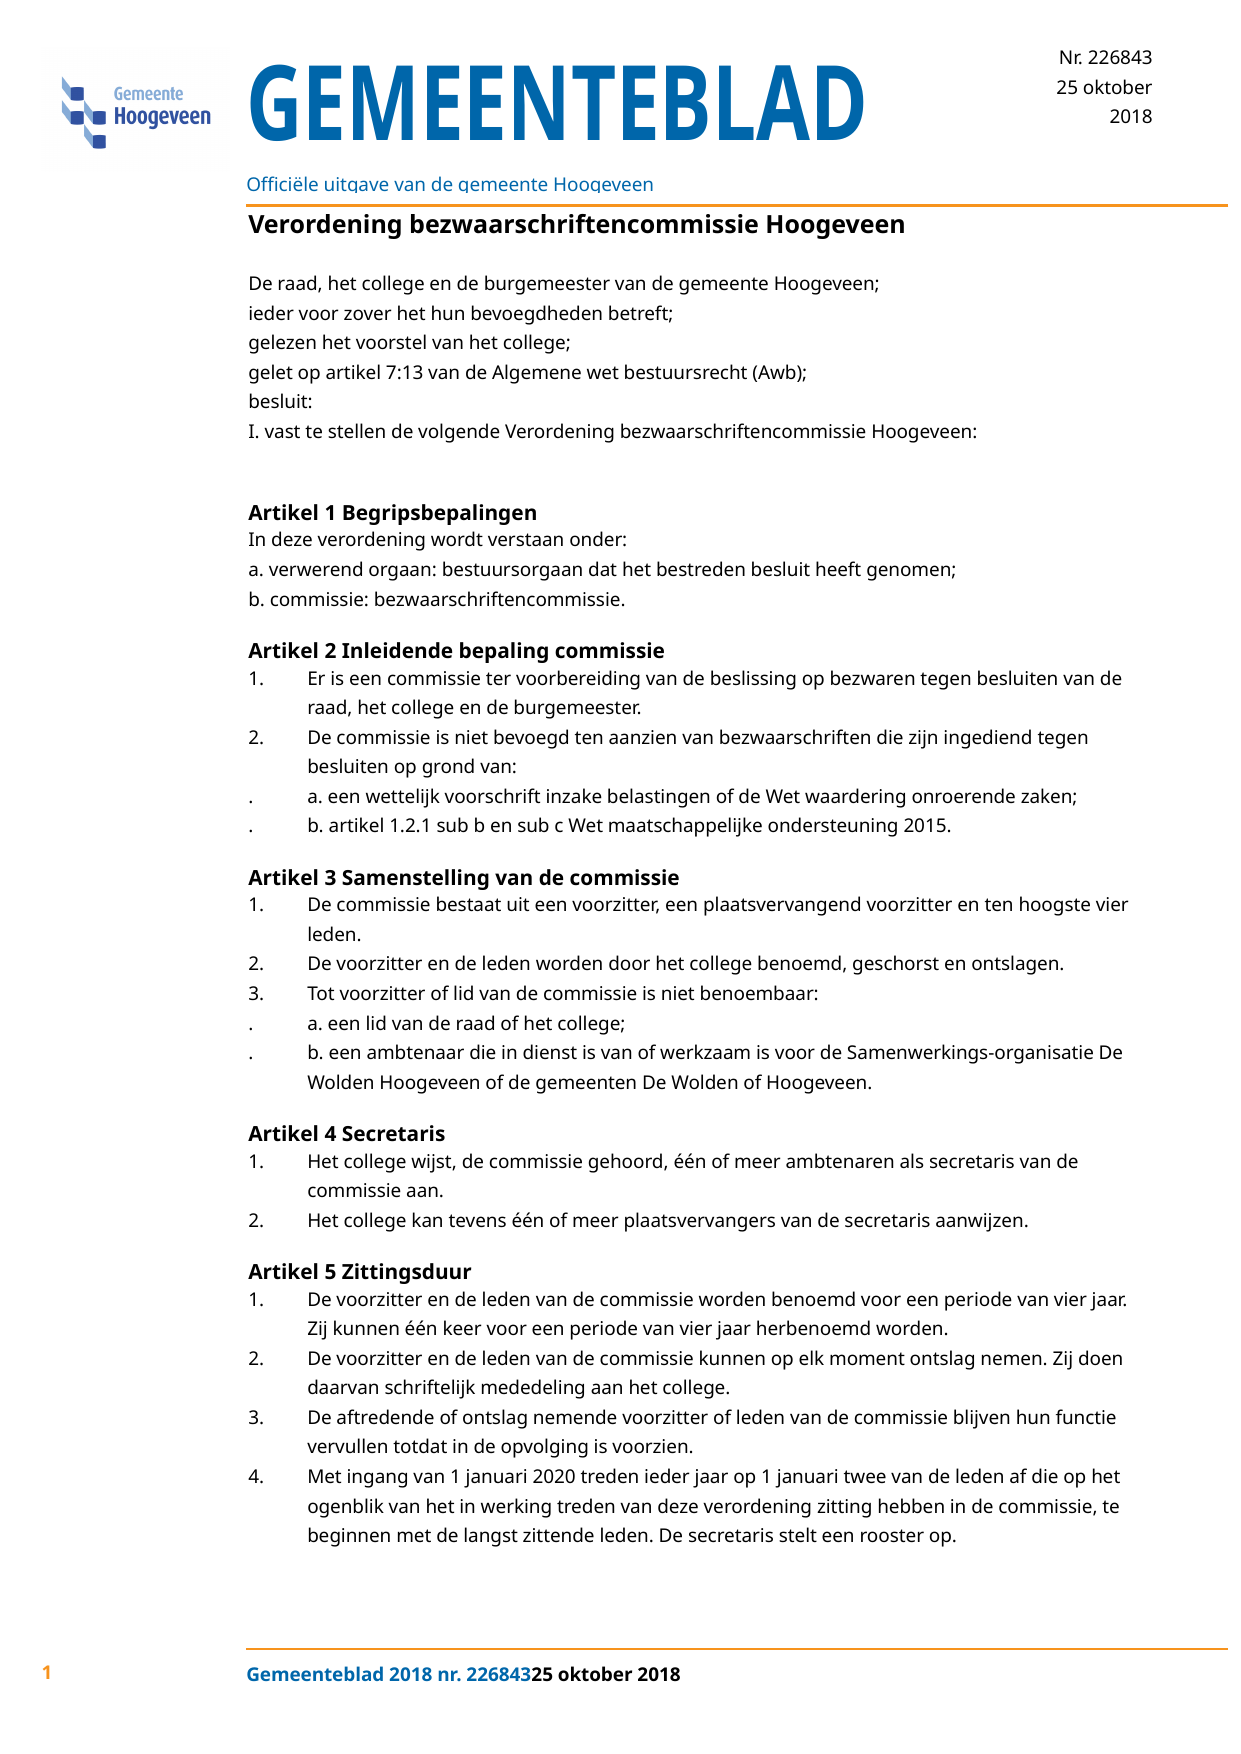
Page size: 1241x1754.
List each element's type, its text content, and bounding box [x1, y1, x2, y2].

list b. een ambtenaar die in dienst is van of werkzaam is voor de Samenwerkings-organisatie De Wolden Hoogeveen of de gemeenten De Wolden of Hoogeveen. [248, 1039, 1152, 1095]
list De commissie bestaat uit een voorzitter, een plaatsvervangend voorzitter en ten hoogste vier leden. [248, 891, 1152, 947]
text Artikel 5 Zittingsduur [248, 1257, 1152, 1286]
text Artikel 4 Secretaris [248, 1119, 1152, 1148]
text In deze verordening wordt verstaan onder: [248, 527, 1152, 552]
text De raad, het college en de burgemeester van de gemeente Hoogeveen; [248, 270, 1152, 296]
text gelezen het voorstel van het college; [248, 329, 1152, 355]
list Er is een commissie ter voorbereiding van de beslissing op bezwaren tegen besluiten van de raad, het college en de burgemeester. [248, 665, 1152, 720]
text ieder voor zover het hun bevoegdheden betreft; [248, 300, 1152, 326]
text a. verwerend orgaan: bestuursorgaan dat het bestreden besluit heeft genomen; [248, 556, 1152, 582]
text besluit: [248, 389, 1152, 414]
list b. artikel 1.2.1 sub b en sub c Wet maatschappelijke ondersteuning 2015. [248, 813, 1152, 838]
text Artikel 2 Inleidende bepaling commissie [248, 636, 1152, 665]
text Verordening bezwaarschriftencommissie Hoogeveen [248, 207, 1152, 241]
text gelet op artikel 7:13 van de Algemene wet bestuursrecht (Awb); [248, 359, 1152, 385]
list De aftredende of ontslag nemende voorzitter of leden van de commissie blijven hun functie vervullen totdat in de opvolging is voorzien. [248, 1404, 1152, 1459]
text b. commissie: bezwaarschriftencommissie. [248, 586, 1152, 612]
text I. vast te stellen de volgende Verordening bezwaarschriftencommissie Hoogeveen: [248, 418, 1152, 444]
list a. een wettelijk voorschrift inzake belastingen of de Wet waardering onroerende zaken; [248, 783, 1152, 809]
list De voorzitter en de leden van de commissie worden benoemd voor een periode van vier jaar. Zij kunnen één keer voor een periode van vier jaar herbenoemd worden. [248, 1286, 1152, 1341]
text Artikel 1 Begripsbepalingen [248, 498, 1152, 527]
list De voorzitter en de leden worden door het college benoemd, geschorst en ontslagen. [248, 951, 1152, 976]
list De commissie is niet bevoegd ten aanzien van bezwaarschriften die zijn ingediend tegen besluiten op grond van: [248, 724, 1152, 779]
list De voorzitter en de leden van de commissie kunnen op elk moment ontslag nemen. Zij doen daarvan schriftelijk mededeling aan het college. [248, 1345, 1152, 1400]
text Artikel 3 Samenstelling van de commissie [248, 863, 1152, 891]
picture [41, 47, 231, 172]
list Tot voorzitter of lid van de commissie is niet benoembaar: [248, 980, 1152, 1006]
list Het college kan tevens één of meer plaatsvervangers van de secretaris aanwijzen. [248, 1207, 1152, 1233]
list Het college wijst, de commissie gehoord, één of meer ambtenaren als secretaris van de commissie aan. [248, 1148, 1152, 1203]
list a. een lid van de raad of het college; [248, 1010, 1152, 1036]
list Met ingang van 1 januari 2020 treden ieder jaar op 1 januari twee van de leden af die op het ogenblik van het in werking treden van deze verordening zitting hebben in de commissie, te beginnen met de langst zittende leden. De secretaris stelt een rooster op. [248, 1463, 1152, 1548]
